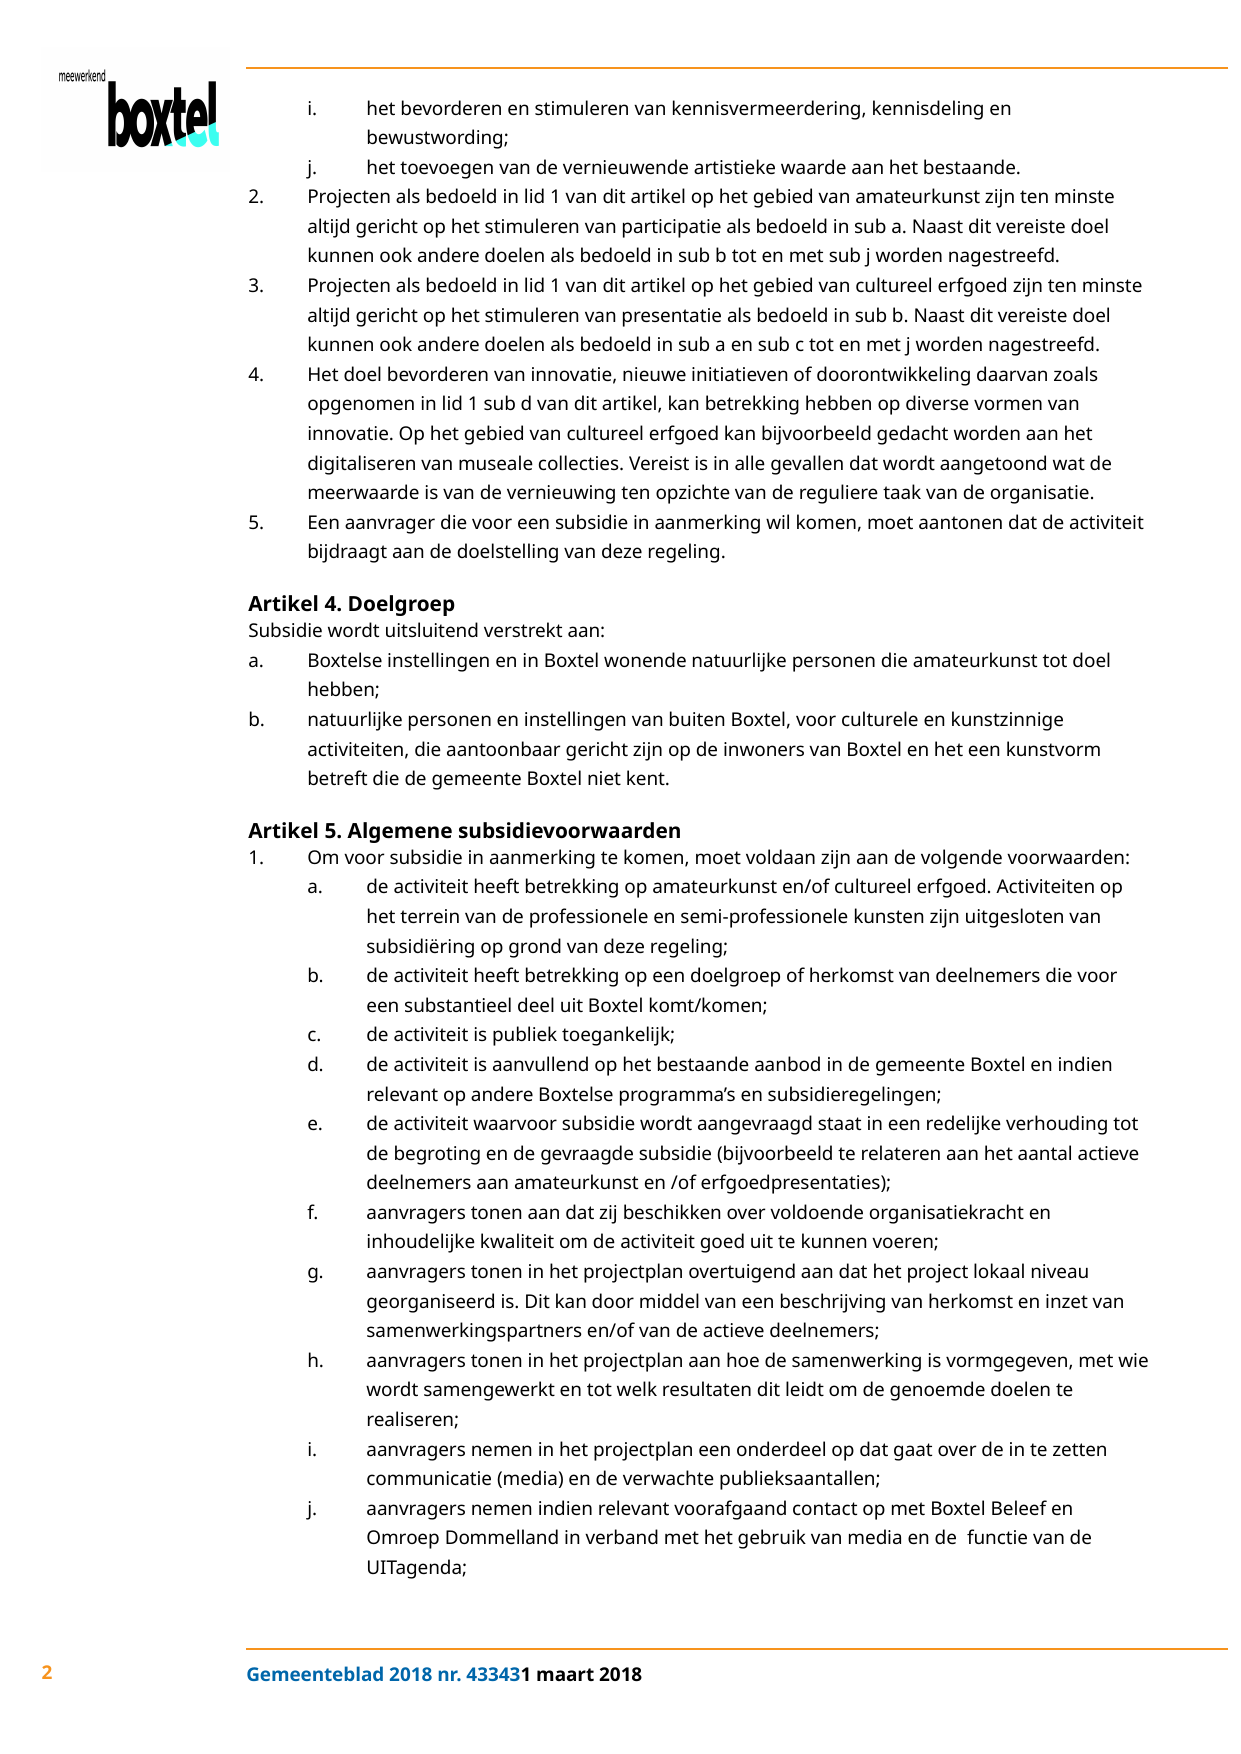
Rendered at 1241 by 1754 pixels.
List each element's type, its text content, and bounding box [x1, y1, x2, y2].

list aanvragers tonen in het projectplan overtuigend aan dat het project lokaal niveau georganiseerd is. Dit kan door middel van een beschrijving van herkomst en inzet van samenwerkingspartners en/of van de actieve deelnemers; [307, 1258, 1152, 1343]
list de activiteit waarvoor subsidie wordt aangevraagd staat in een redelijke verhouding tot de begroting en de gevraagde subsidie (bijvoorbeeld te relateren aan het aantal actieve deelnemers aan amateurkunst en /of erfgoedpresentaties); [307, 1110, 1152, 1195]
list Boxtelse instellingen en in Boxtel wonende natuurlijke personen die amateurkunst tot doel hebben; [248, 647, 1152, 702]
list het toevoegen van de vernieuwende artistieke waarde aan het bestaande. [307, 154, 1152, 180]
list aanvragers tonen aan dat zij beschikken over voldoende organisatiekracht en inhoudelijke kwaliteit om de activiteit goed uit te kunnen voeren; [307, 1199, 1152, 1254]
text Subsidie wordt uitsluitend verstrekt aan: [248, 617, 1152, 643]
list Projecten als bedoeld in lid 1 van dit artikel op het gebied van amateurkunst zijn ten minste altijd gericht op het stimuleren van participatie als bedoeld in sub a. Naast dit vereiste doel kunnen ook andere doelen als bedoeld in sub b tot en met sub j worden nagestreefd. [248, 183, 1152, 268]
list de activiteit heeft betrekking op een doelgroep of herkomst van deelnemers die voor een substantieel deel uit Boxtel komt/komen; [307, 962, 1152, 1018]
list aanvragers nemen in het projectplan een onderdeel op dat gaat over de in te zetten communicatie (media) en de verwachte publieksaantallen; [307, 1436, 1152, 1491]
list Het doel bevorderen van innovatie, nieuwe initiatieven of doorontwikkeling daarvan zoals opgenomen in lid 1 sub d van dit artikel, kan betrekking hebben op diverse vormen van innovatie. Op het gebied van cultureel erfgoed kan bijvoorbeeld gedacht worden aan het digitaliseren van museale collecties. Vereist is in alle gevallen dat wordt aangetoond wat de meerwaarde is van de vernieuwing ten opzichte van de reguliere taak van de organisatie. [248, 361, 1152, 505]
list de activiteit is publiek toegankelijk; [307, 1022, 1152, 1047]
list Om voor subsidie in aanmerking te komen, moet voldaan zijn aan de volgende voorwaarden: [248, 844, 1152, 870]
list Projecten als bedoeld in lid 1 van dit artikel op het gebied van cultureel erfgoed zijn ten minste altijd gericht op het stimuleren van presentatie als bedoeld in sub b. Naast dit vereiste doel kunnen ook andere doelen als bedoeld in sub a en sub c tot en met j worden nagestreefd. [248, 272, 1152, 357]
list natuurlijke personen en instellingen van buiten Boxtel, voor culturele en kunstzinnige activiteiten, die aantoonbaar gericht zijn op de inwoners van Boxtel en het een kunstvorm betreft die de gemeente Boxtel niet kent. [248, 706, 1152, 791]
picture [41, 47, 231, 172]
text Artikel 4. Doelgroep [248, 589, 1152, 617]
list de activiteit heeft betrekking op amateurkunst en/of cultureel erfgoed. Activiteiten op het terrein van de professionele en semi-professionele kunsten zijn uitgesloten van subsidiëring op grond van deze regeling; [307, 874, 1152, 959]
list het bevorderen en stimuleren van kennisvermeerdering, kennisdeling en bewustwording; [307, 95, 1152, 150]
list aanvragers nemen indien relevant voorafgaand contact op met Boxtel Beleef en Omroep Dommelland in verband met het gebruik van media en de functie van de UITagenda; [307, 1495, 1152, 1580]
list aanvragers tonen in het projectplan aan hoe de samenwerking is vormgegeven, met wie wordt samengewerkt en tot welk resultaten dit leidt om de genoemde doelen te realiseren; [307, 1347, 1152, 1432]
list Een aanvrager die voor een subsidie in aanmerking wil komen, moet aantonen dat de activiteit bijdraagt aan de doelstelling van deze regeling. [248, 509, 1152, 564]
list de activiteit is aanvullend op het bestaande aanbod in de gemeente Boxtel en indien relevant op andere Boxtelse programma’s en subsidieregelingen; [307, 1051, 1152, 1107]
text Artikel 5. Algemene subsidievoorwaarden [248, 816, 1152, 844]
